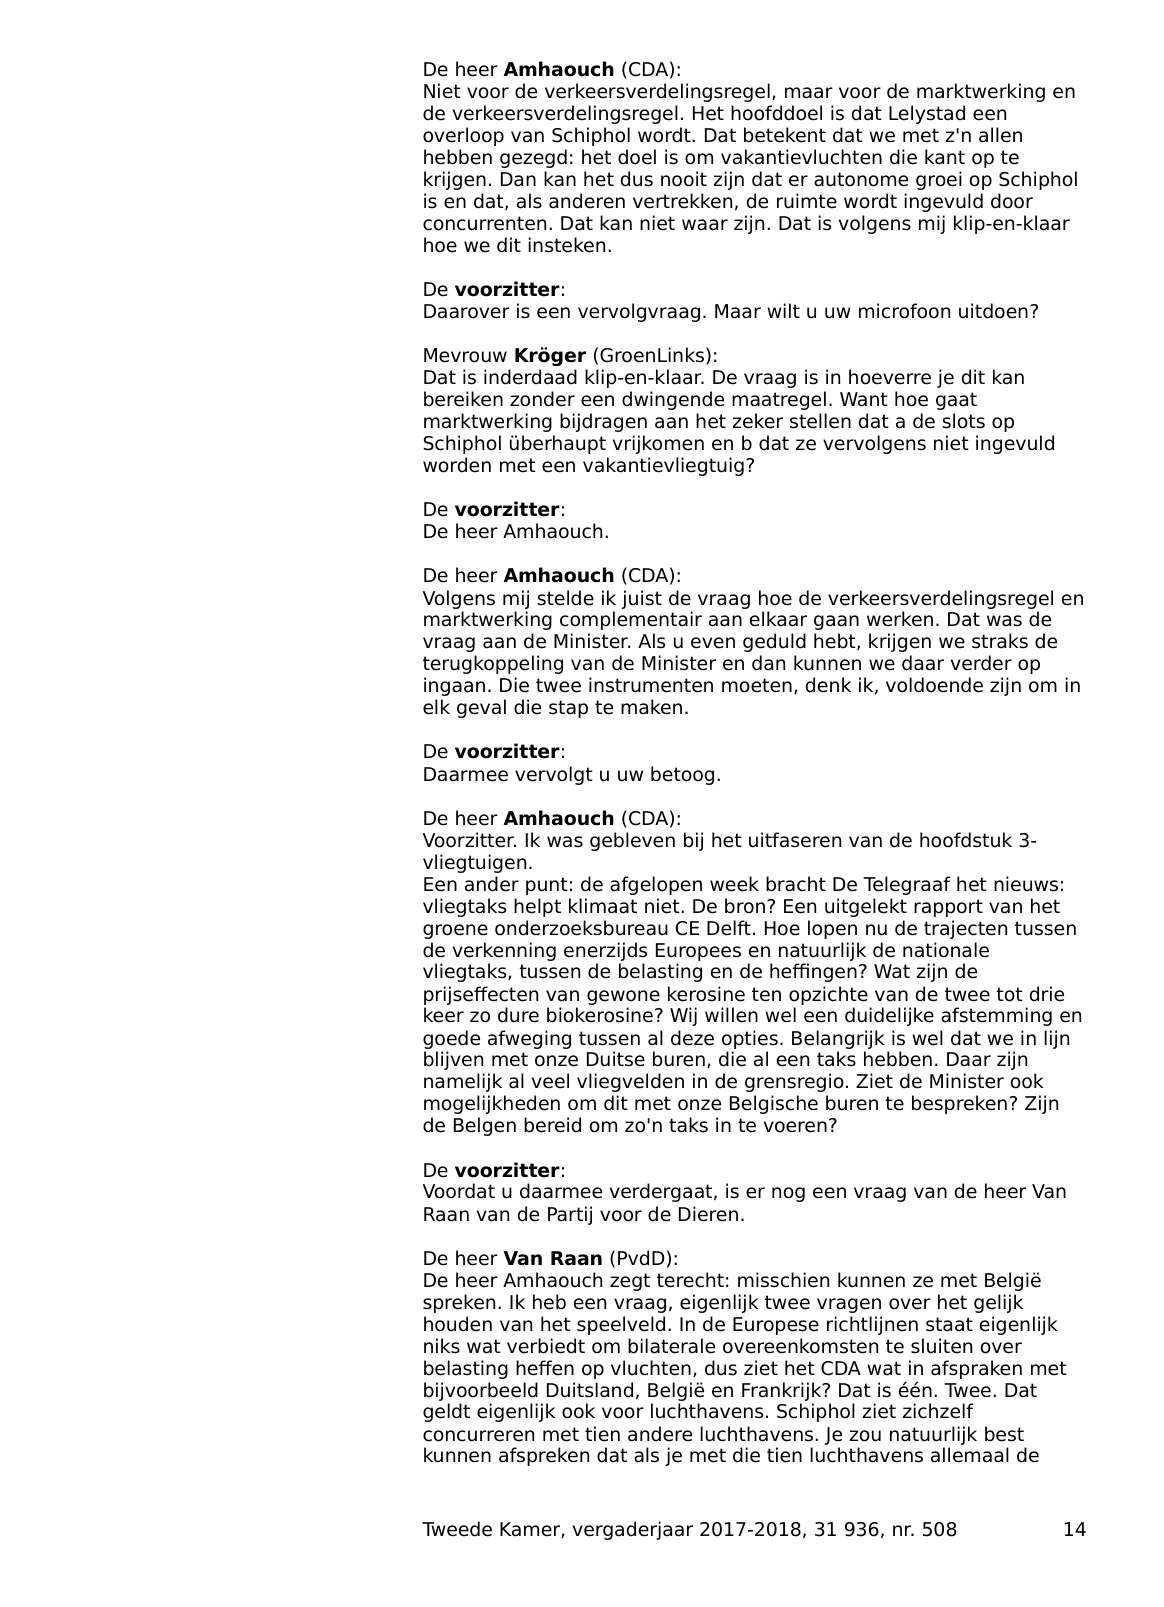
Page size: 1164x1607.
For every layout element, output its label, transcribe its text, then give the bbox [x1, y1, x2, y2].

text De heer Amhaouch zegt terecht: misschien kunnen ze met België spreken. Ik heb een vraag, eigenlijk twee vragen over het gelijk houden van het speelveld. In de Europese richtlijnen staat eigenlijk niks wat verbiedt om bilaterale overeenkomsten te sluiten over belasting heffen op vluchten, dus ziet het CDA wat in afspraken met bijvoorbeeld Duitsland, België en Frankrijk? Dat is één. Twee. Dat geldt eigenlijk ook voor luchthavens. Schiphol ziet zichzelf concurreren met tien andere luchthavens. Je zou natuurlijk best kunnen afspreken dat als je met die tien luchthavens allemaal de [422, 1269, 1087, 1467]
text Voordat u daarmee verdergaat, is er nog een vraag van de heer Van Raan van de Partij voor de Dieren. [422, 1181, 1087, 1225]
text De heer Amhaouch. [422, 521, 1087, 543]
text De voorzitter: [422, 499, 1087, 521]
text De heer Amhaouch (CDA): [422, 59, 1087, 81]
text De heer Amhaouch (CDA): [422, 808, 1087, 829]
text De voorzitter: [422, 1159, 1087, 1181]
text Mevrouw Kröger (GroenLinks): [422, 345, 1087, 367]
text Dat is inderdaad klip-en-klaar. De vraag is in hoeverre je dit kan bereiken zonder een dwingende maatregel. Want hoe gaat marktwerking bijdragen aan het zeker stellen dat a de slots op Schiphol überhaupt vrijkomen en b dat ze vervolgens niet ingevuld worden met een vakantievliegtuig? [422, 367, 1087, 477]
text De heer Van Raan (PvdD): [422, 1248, 1087, 1269]
text Daarover is een vervolgvraag. Maar wilt u uw microfoon uitdoen? [422, 301, 1087, 323]
text Voorzitter. Ik was gebleven bij het uitfaseren van de hoofdstuk 3-vliegtuigen. [422, 829, 1087, 873]
text Daarmee vervolgt u uw betoog. [422, 763, 1087, 785]
text De heer Amhaouch (CDA): [422, 565, 1087, 587]
text De voorzitter: [422, 279, 1087, 301]
text De voorzitter: [422, 741, 1087, 763]
text Niet voor de verkeersverdelingsregel, maar voor de marktwerking en de verkeersverdelingsregel. Het hoofddoel is dat Lelystad een overloop van Schiphol wordt. Dat betekent dat we met z'n allen hebben gezegd: het doel is om vakantievluchten die kant op te krijgen. Dan kan het dus nooit zijn dat er autonome groei op Schiphol is en dat, als anderen vertrekken, de ruimte wordt ingevuld door concurrenten. Dat kan niet waar zijn. Dat is volgens mij klip-en-klaar hoe we dit insteken. [422, 81, 1087, 257]
text Een ander punt: de afgelopen week bracht De Telegraaf het nieuws: vliegtaks helpt klimaat niet. De bron? Een uitgelekt rapport van het groene onderzoeksbureau CE Delft. Hoe lopen nu de trajecten tussen de verkenning enerzijds Europees en natuurlijk de nationale vliegtaks, tussen de belasting en de heffingen? Wat zijn de prijseffecten van gewone kerosine ten opzichte van de twee tot drie keer zo dure biokerosine? Wij willen wel een duidelijke afstemming en goede afweging tussen al deze opties. Belangrijk is wel dat we in lijn blijven met onze Duitse buren, die al een taks hebben. Daar zijn namelijk al veel vliegvelden in de grensregio. Ziet de Minister ook mogelijkheden om dit met onze Belgische buren te bespreken? Zijn de Belgen bereid om zo'n taks in te voeren? [422, 873, 1087, 1137]
text Volgens mij stelde ik juist de vraag hoe de verkeersverdelingsregel en marktwerking complementair aan elkaar gaan werken. Dat was de vraag aan de Minister. Als u even geduld hebt, krijgen we straks de terugkoppeling van de Minister en dan kunnen we daar verder op ingaan. Die twee instrumenten moeten, denk ik, voldoende zijn om in elk geval die stap te maken. [422, 587, 1087, 719]
